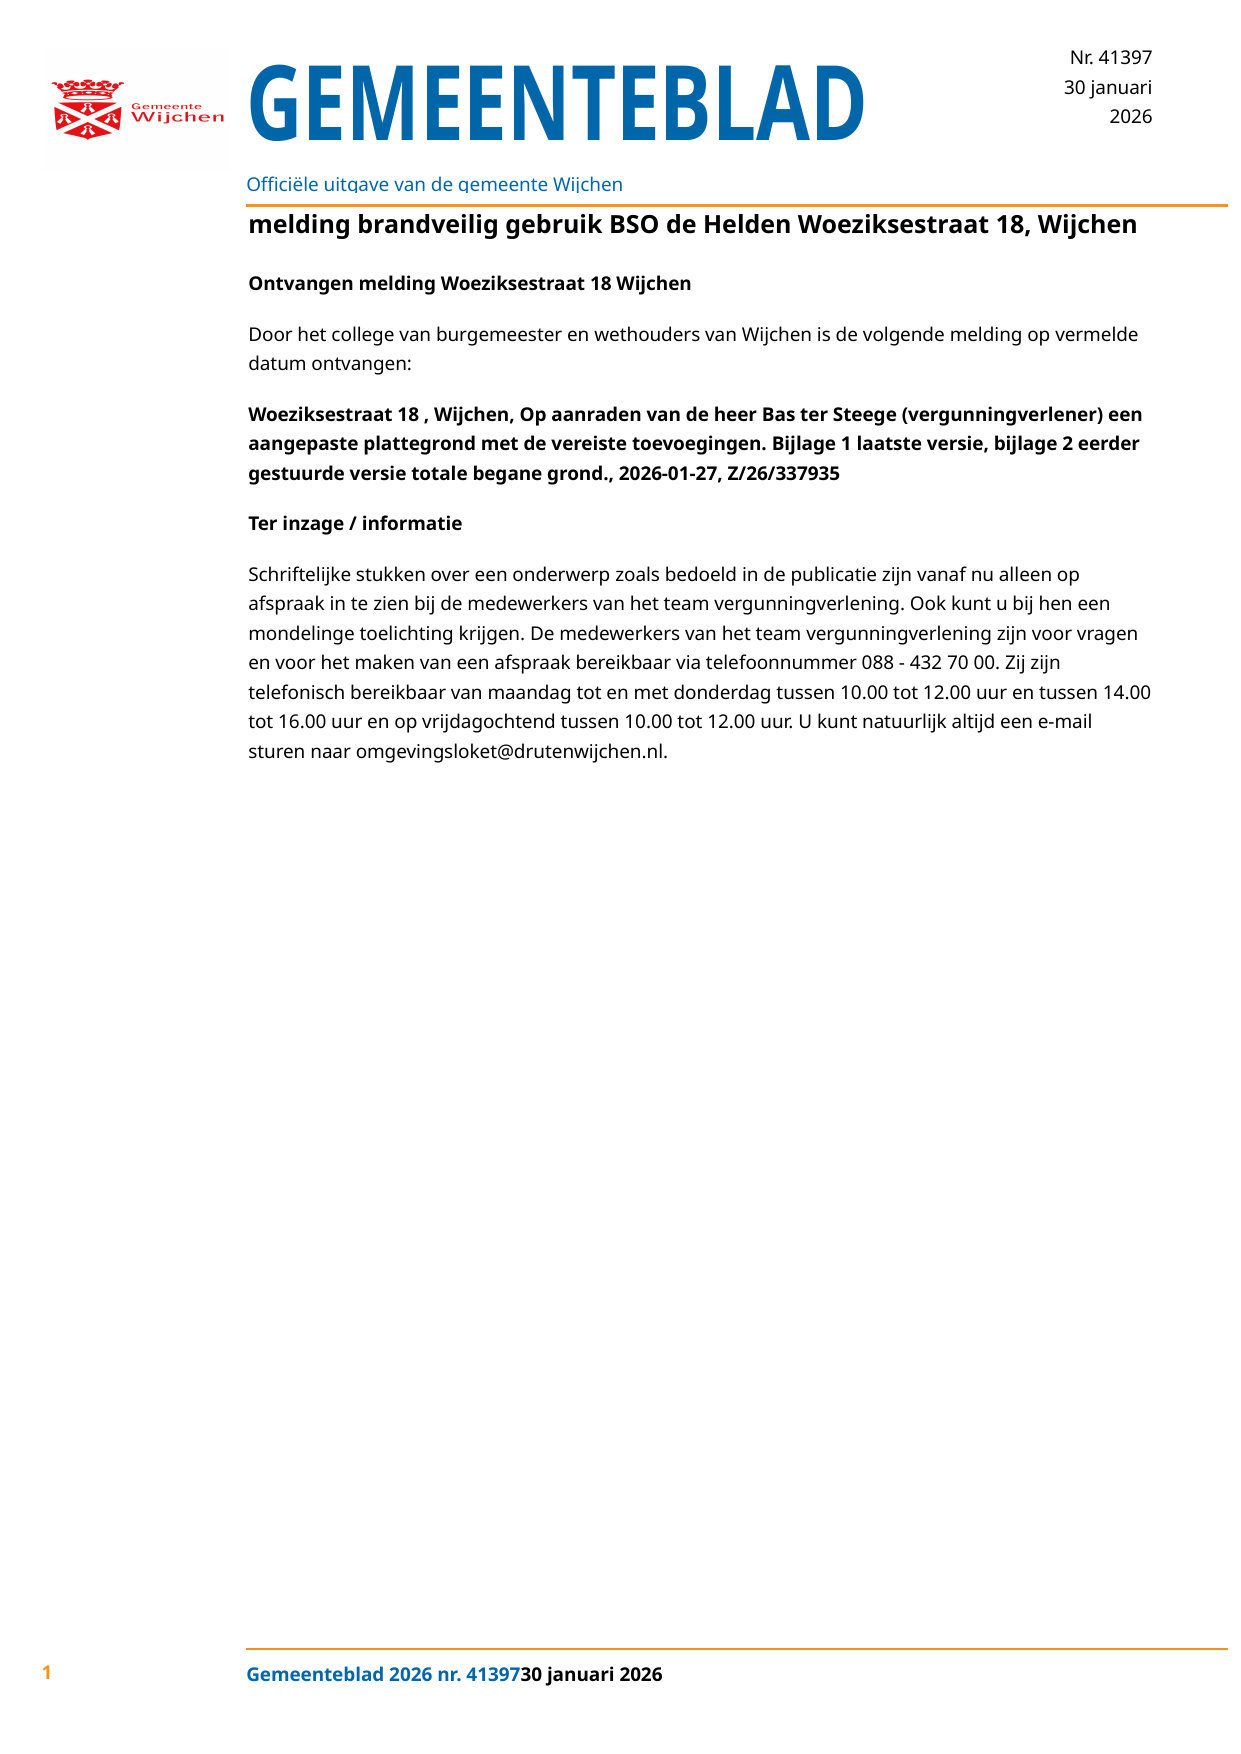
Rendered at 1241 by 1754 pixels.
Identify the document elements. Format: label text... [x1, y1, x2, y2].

text Schriftelijke stukken over een onderwerp zoals bedoeld in de publicatie zijn vanaf nu alleen op afspraak in te zien bij de medewerkers van het team vergunningverlening. Ook kunt u bij hen een mondelinge toelichting krijgen. De medewerkers van het team vergunningverlening zijn voor vragen en voor het maken van een afspraak bereikbaar via telefoonnummer 088 - 432 70 00. Zij zijn telefonisch bereikbaar van maandag tot en met donderdag tussen 10.00 tot 12.00 uur en tussen 14.00 tot 16.00 uur en op vrijdagochtend tussen 10.00 tot 12.00 uur. U kunt natuurlijk altijd een e-mail sturen naar omgevingsloket@drutenwijchen.nl. [248, 561, 1152, 764]
text melding brandveilig gebruik BSO de Helden Woeziksestraat 18, Wijchen [248, 207, 1152, 241]
text Door het college van burgemeester en wethouders van Wijchen is de volgende melding op vermelde datum ontvangen: [248, 321, 1152, 376]
picture [41, 47, 231, 172]
text Woeziksestraat 18 , Wijchen, Op aanraden van de heer Bas ter Steege (vergunningverlener) een aangepaste plattegrond met de vereiste toevoegingen. Bijlage 1 laatste versie, bijlage 2 eerder gestuurde versie totale begane grond., 2026-01-27, Z/26/337935 [248, 401, 1152, 486]
text Ontvangen melding Woeziksestraat 18 Wijchen [248, 270, 1152, 296]
text Ter inzage / informatie [248, 510, 1152, 536]
